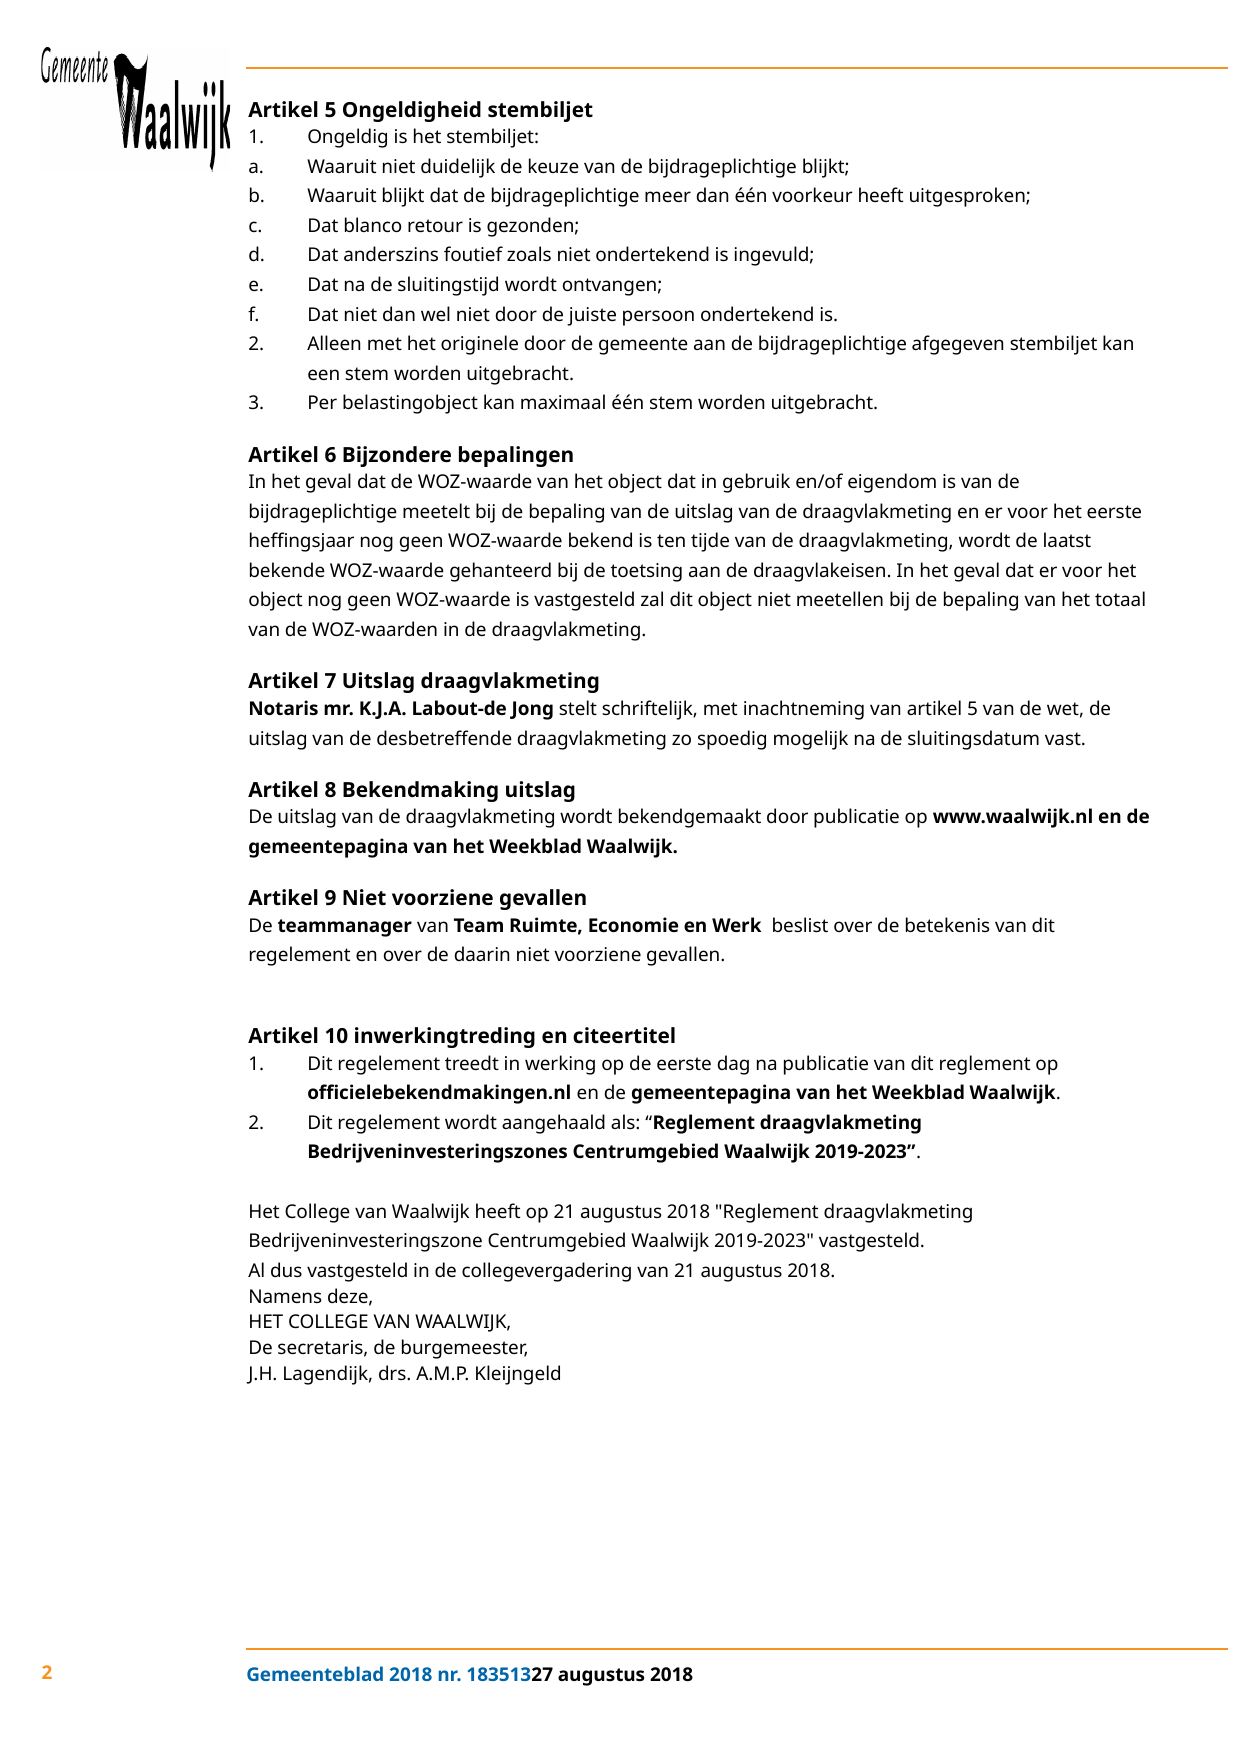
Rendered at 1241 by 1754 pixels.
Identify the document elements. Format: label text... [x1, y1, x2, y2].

list Waaruit niet duidelijk de keuze van de bijdrageplichtige blijkt; [248, 153, 1152, 178]
text De secretaris, de burgemeester, [248, 1334, 1152, 1360]
list Waaruit blijkt dat de bijdrageplichtige meer dan één voorkeur heeft uitgesproken; [248, 182, 1152, 208]
text Al dus vastgesteld in de collegevergadering van 21 augustus 2018. [248, 1257, 1152, 1283]
list Dat niet dan wel niet door de juiste persoon ondertekend is. [248, 301, 1152, 326]
text Artikel 9 Niet voorziene gevallen [248, 883, 1152, 912]
list Dat blanco retour is gezonden; [248, 212, 1152, 238]
text Artikel 5 Ongeldigheid stembiljet [248, 95, 1152, 123]
list Ongeldig is het stembiljet: [248, 123, 1152, 149]
list Dat anderszins foutief zoals niet ondertekend is ingevuld; [248, 242, 1152, 267]
text J.H. Lagendijk, drs. A.M.P. Kleijngeld [248, 1360, 1152, 1386]
text Artikel 6 Bijzondere bepalingen [248, 440, 1152, 468]
text Het College van Waalwijk heeft op 21 augustus 2018 "Reglement draagvlakmeting Bedrijveninvesteringszone Centrumgebied Waalwijk 2019-2023" vastgesteld. [248, 1198, 1152, 1253]
list Dit regelement treedt in werking op de eerste dag na publicatie van dit reglement op officielebekendmakingen.nl en de gemeentepagina van het Weekblad Waalwijk. [248, 1050, 1152, 1105]
text Namens deze, [248, 1283, 1152, 1308]
list Dat na de sluitingstijd wordt ontvangen; [248, 271, 1152, 297]
text Artikel 10 inwerkingtreding en citeertitel [248, 1022, 1152, 1050]
text De uitslag van de draagvlakmeting wordt bekendgemaakt door publicatie op www.waalwijk.nl en de gemeentepagina van het Weekblad Waalwijk. [248, 803, 1152, 859]
list Alleen met het originele door de gemeente aan de bijdrageplichtige afgegeven stembiljet kan een stem worden uitgebracht. [248, 330, 1152, 386]
text Artikel 8 Bekendmaking uitslag [248, 775, 1152, 803]
picture [41, 47, 231, 172]
list Dit regelement wordt aangehaald als: “Reglement draagvlakmeting Bedrijveninvesteringszones Centrumgebied Waalwijk 2019-2023”. [248, 1109, 1152, 1164]
text Artikel 7 Uitslag draagvlakmeting [248, 667, 1152, 695]
text Notaris mr. K.J.A. Labout-de Jong stelt schriftelijk, met inachtneming van artikel 5 van de wet, de uitslag van de desbetreffende draagvlakmeting zo spoedig mogelijk na de sluitingsdatum vast. [248, 695, 1152, 750]
list Per belastingobject kan maximaal één stem worden uitgebracht. [248, 389, 1152, 415]
text HET COLLEGE VAN WAALWIJK, [248, 1308, 1152, 1334]
text In het geval dat de WOZ-waarde van het object dat in gebruik en/of eigendom is van de bijdrageplichtige meetelt bij de bepaling van de uitslag van de draagvlakmeting en er voor het eerste heffingsjaar nog geen WOZ-waarde bekend is ten tijde van de draagvlakmeting, wordt de laatst bekende WOZ-waarde gehanteerd bij de toetsing aan de draagvlakeisen. In het geval dat er voor het object nog geen WOZ-waarde is vastgesteld zal dit object niet meetellen bij de bepaling van het totaal van de WOZ-waarden in de draagvlakmeting. [248, 468, 1152, 642]
text De teammanager van Team Ruimte, Economie en Werk beslist over de betekenis van dit regelement en over de daarin niet voorziene gevallen. [248, 912, 1152, 967]
